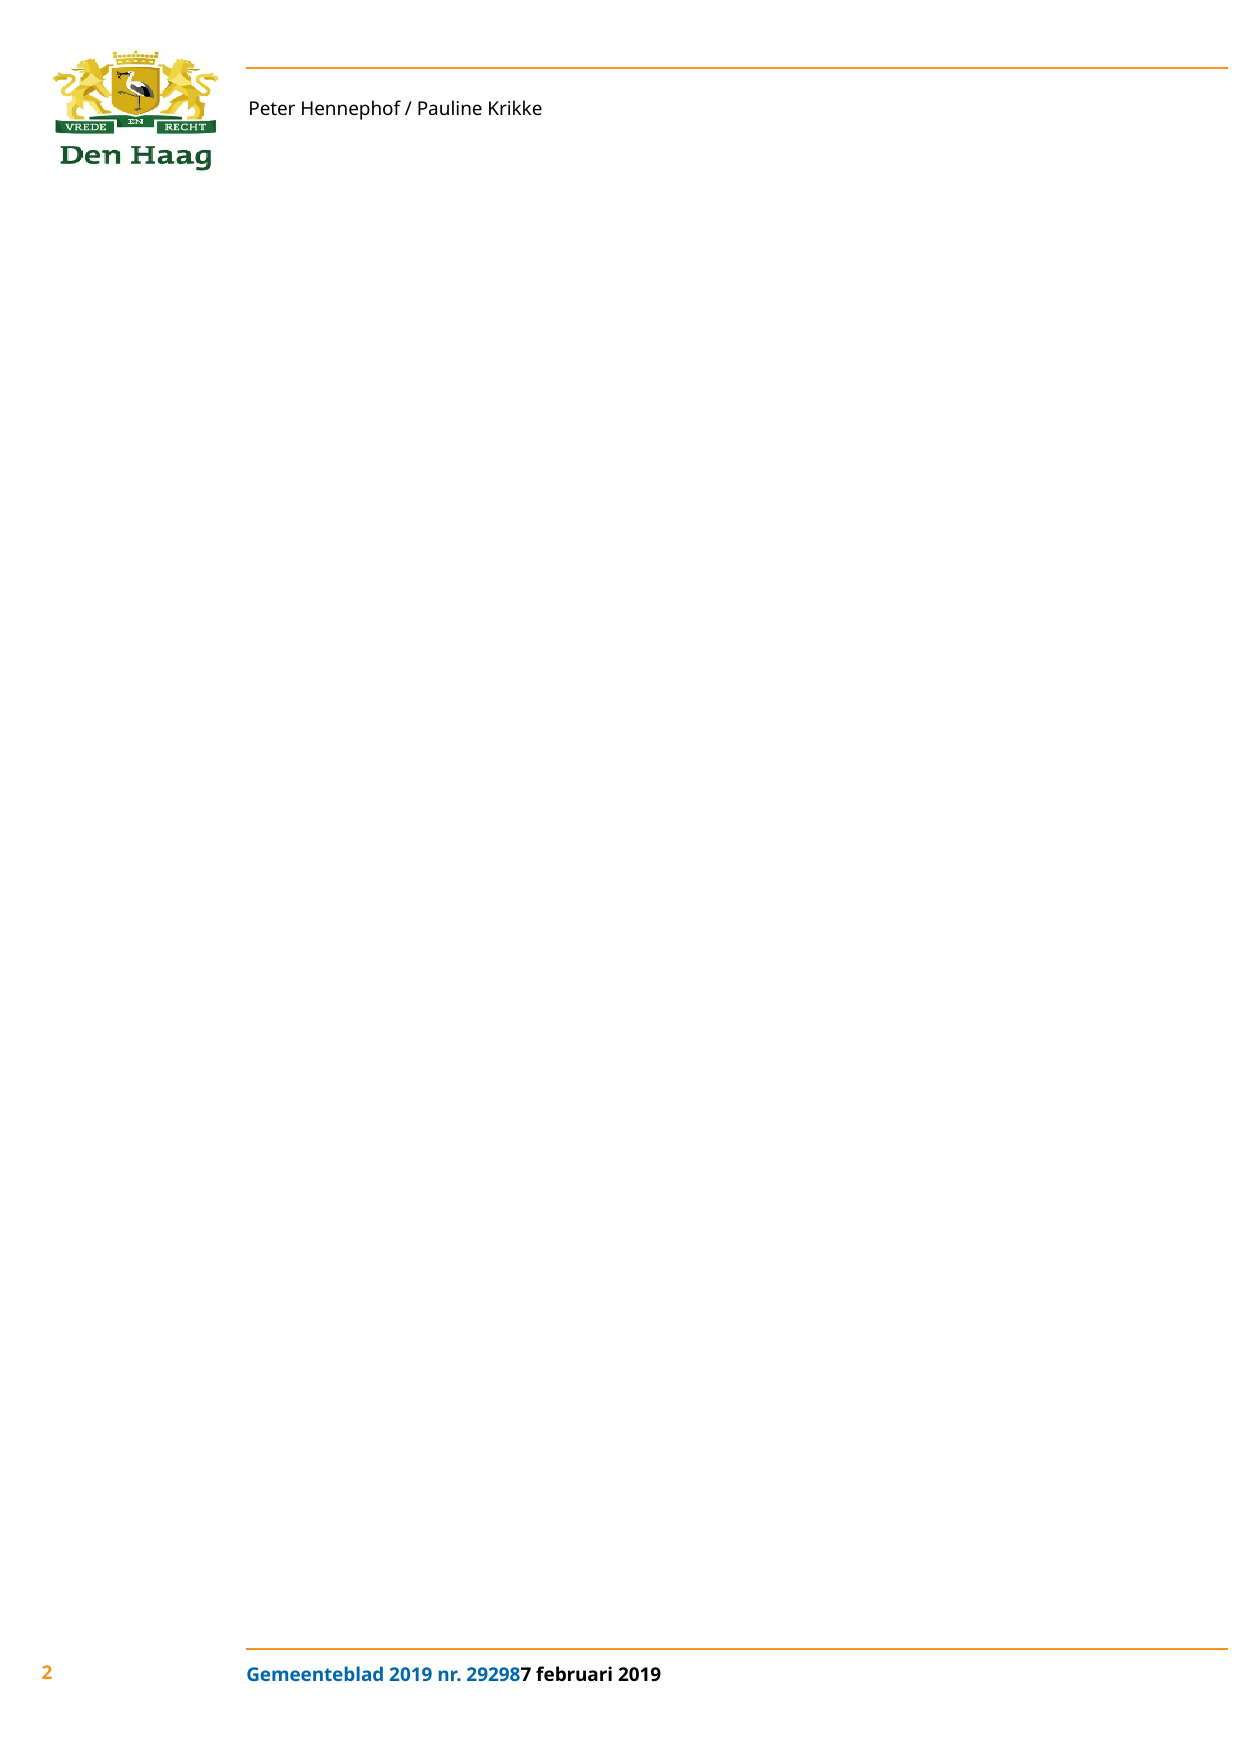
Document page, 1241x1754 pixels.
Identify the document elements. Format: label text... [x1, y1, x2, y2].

text Peter Hennephof / Pauline Krikke [248, 95, 1152, 121]
picture [41, 47, 231, 172]
